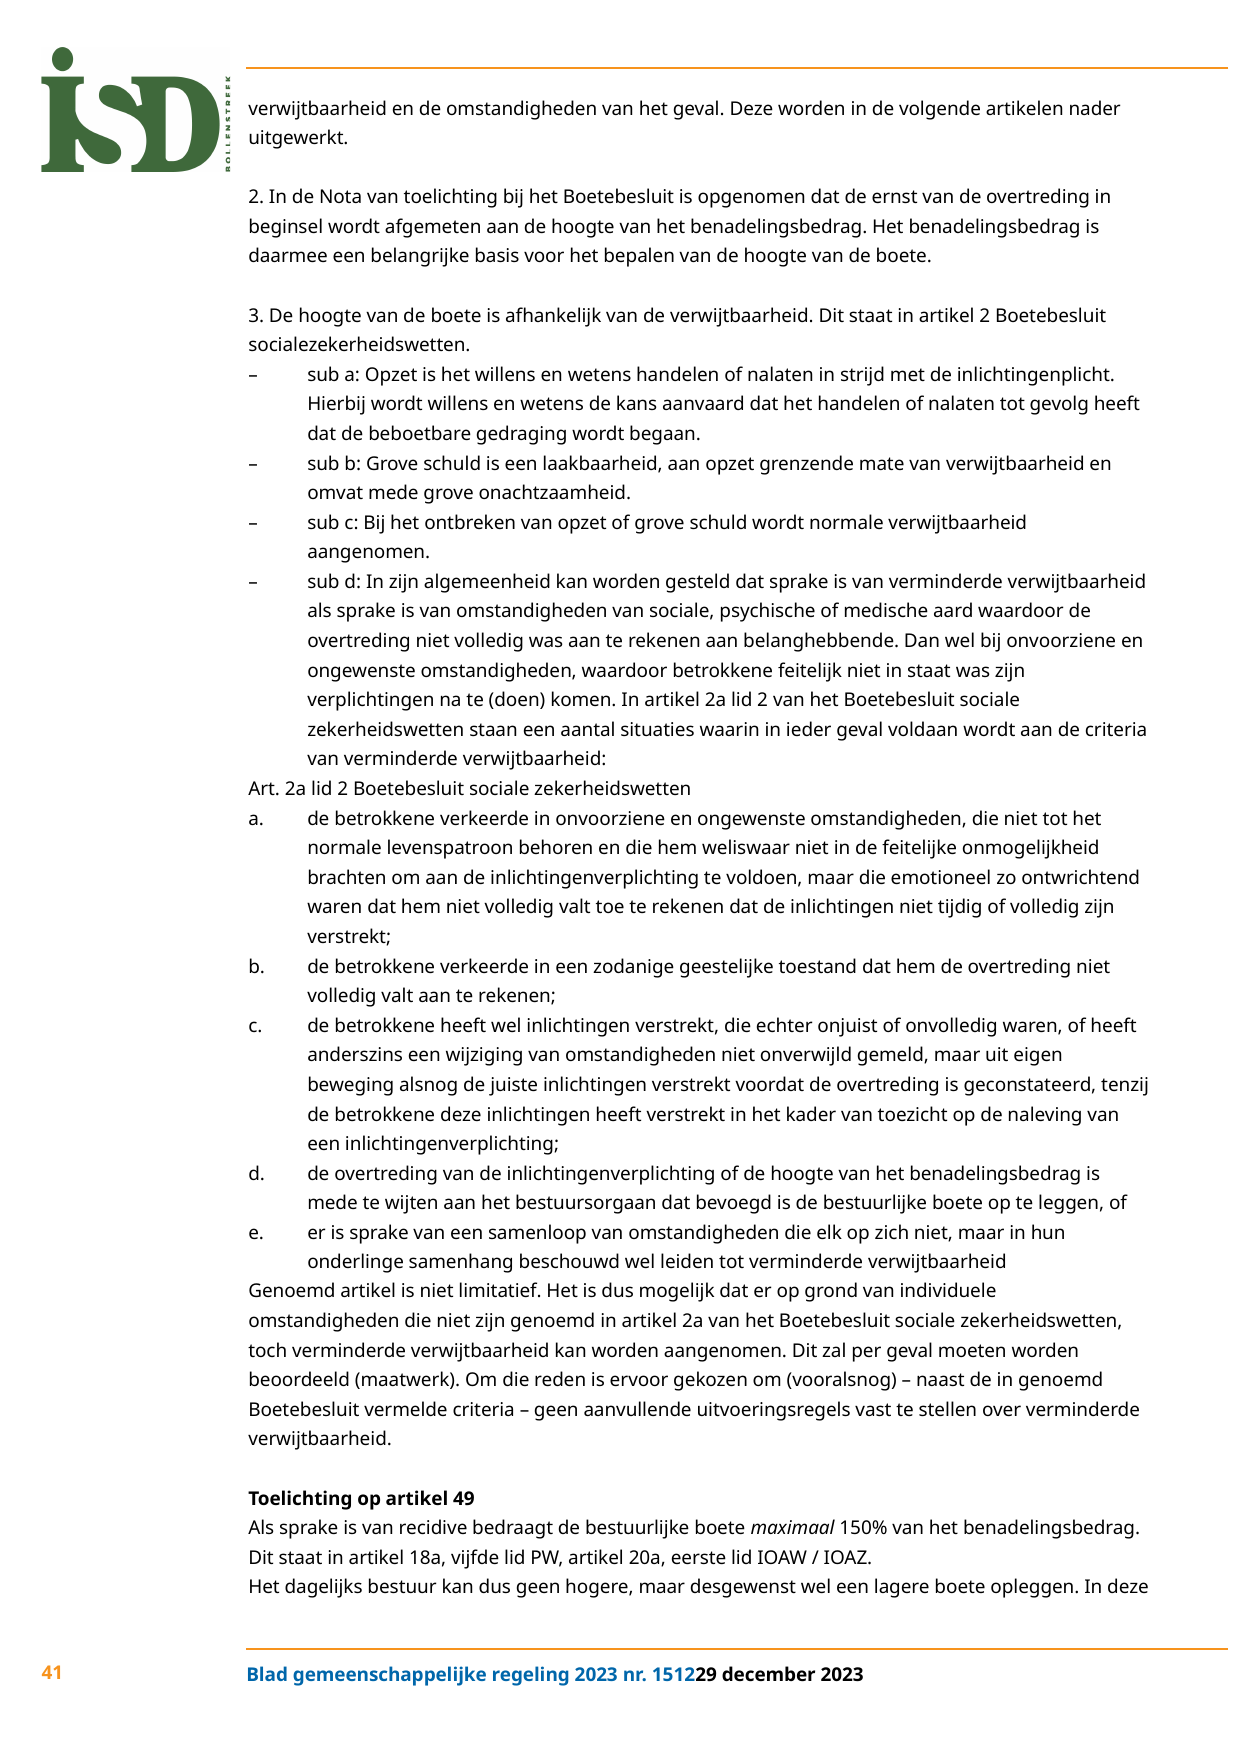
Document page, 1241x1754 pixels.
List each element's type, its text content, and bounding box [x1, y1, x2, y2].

list sub c: Bij het ontbreken van opzet of grove schuld wordt normale verwijtbaarheid aangenomen. [248, 509, 1152, 564]
text verwijtbaarheid en de omstandigheden van het geval. Deze worden in de volgende artikelen nader uitgewerkt. [248, 95, 1152, 150]
text Het dagelijks bestuur kan dus geen hogere, maar desgewenst wel een lagere boete opleggen. In deze [248, 1573, 1152, 1599]
text 3. De hoogte van de boete is afhankelijk van de verwijtbaarheid. Dit staat in artikel 2 Boetebesluit socialezekerheidswetten. [248, 302, 1152, 357]
list sub b: Grove schuld is een laakbaarheid, aan opzet grenzende mate van verwijtbaarheid en omvat mede grove onachtzaamheid. [248, 450, 1152, 505]
picture [41, 47, 231, 172]
list sub a: Opzet is het willens en wetens handelen of nalaten in strijd met de inlichtingenplicht. Hierbij wordt willens en wetens de kans aanvaard dat het handelen of nalaten tot gevolg heeft dat de beboetbare gedraging wordt begaan. [248, 361, 1152, 446]
table_header Art. 2a lid 2 Boetebesluit sociale zekerheidswetten de betrokkene verkeerde in onvoorziene en ongewenste omstandigheden, die niet tot het normale levenspatroon behoren en die hem weliswaar niet in de feitelijke onmogelijkheid brachten om aan de inlichtingenverplichting te voldoen, maar die emotioneel zo ontwrichtend waren dat hem niet volledig valt toe te rekenen dat de inlichtingen niet tijdig of volledig zijn verstrekt; de betrokkene verkeerde in een zodanige geestelijke toestand dat hem de overtreding niet volledig valt aan te rekenen; de betrokkene heeft wel inlichtingen verstrekt, die echter onjuist of onvolledig waren, of heeft anderszins een wijziging van omstandigheden niet onverwijld gemeld, maar uit eigen beweging alsnog de juiste inlichtingen verstrekt voordat de overtreding is geconstateerd, tenzij de betrokkene deze inlichtingen heeft verstrekt in het kader van toezicht op de naleving van een inlichtingenverplichting; de overtreding van de inlichtingenverplichting of de hoogte van het benadelingsbedrag is mede te wijten aan het bestuursorgaan dat bevoegd is de bestuurlijke boete op te leggen, of er is sprake van een samenloop van omstandigheden die elk op zich niet, maar in hun onderlinge samenhang beschouwd wel leiden tot verminderde verwijtbaarheid [248, 775, 1152, 1274]
text Als sprake is van recidive bedraagt de bestuurlijke boete maximaal 150% van het benadelingsbedrag. Dit staat in artikel 18a, vijfde lid PW, artikel 20a, eerste lid IOAW / IOAZ. [248, 1514, 1152, 1569]
text Toelichting op artikel 49 [248, 1485, 1152, 1510]
text 2. In de Nota van toelichting bij het Boetebesluit is opgenomen dat de ernst van de overtreding in beginsel wordt afgemeten aan de hoogte van het benadelingsbedrag. Het benadelingsbedrag is daarmee een belangrijke basis voor het bepalen van de hoogte van de boete. [248, 183, 1152, 268]
text Genoemd artikel is niet limitatief. Het is dus mogelijk dat er op grond van individuele omstandigheden die niet zijn genoemd in artikel 2a van het Boetebesluit sociale zekerheidswetten, toch verminderde verwijtbaarheid kan worden aangenomen. Dit zal per geval moeten worden beoordeeld (maatwerk). Om die reden is ervoor gekozen om (vooralsnog) – naast de in genoemd Boetebesluit vermelde criteria – geen aanvullende uitvoeringsregels vast te stellen over verminderde verwijtbaarheid. [248, 1278, 1152, 1451]
list sub d: In zijn algemeenheid kan worden gesteld dat sprake is van verminderde verwijtbaarheid als sprake is van omstandigheden van sociale, psychische of medische aard waardoor de overtreding niet volledig was aan te rekenen aan belanghebbende. Dan wel bij onvoorziene en ongewenste omstandigheden, waardoor betrokkene feitelijk niet in staat was zijn verplichtingen na te (doen) komen. In artikel 2a lid 2 van het Boetebesluit sociale zekerheidswetten staan een aantal situaties waarin in ieder geval voldaan wordt aan de criteria van verminderde verwijtbaarheid: [248, 568, 1152, 771]
